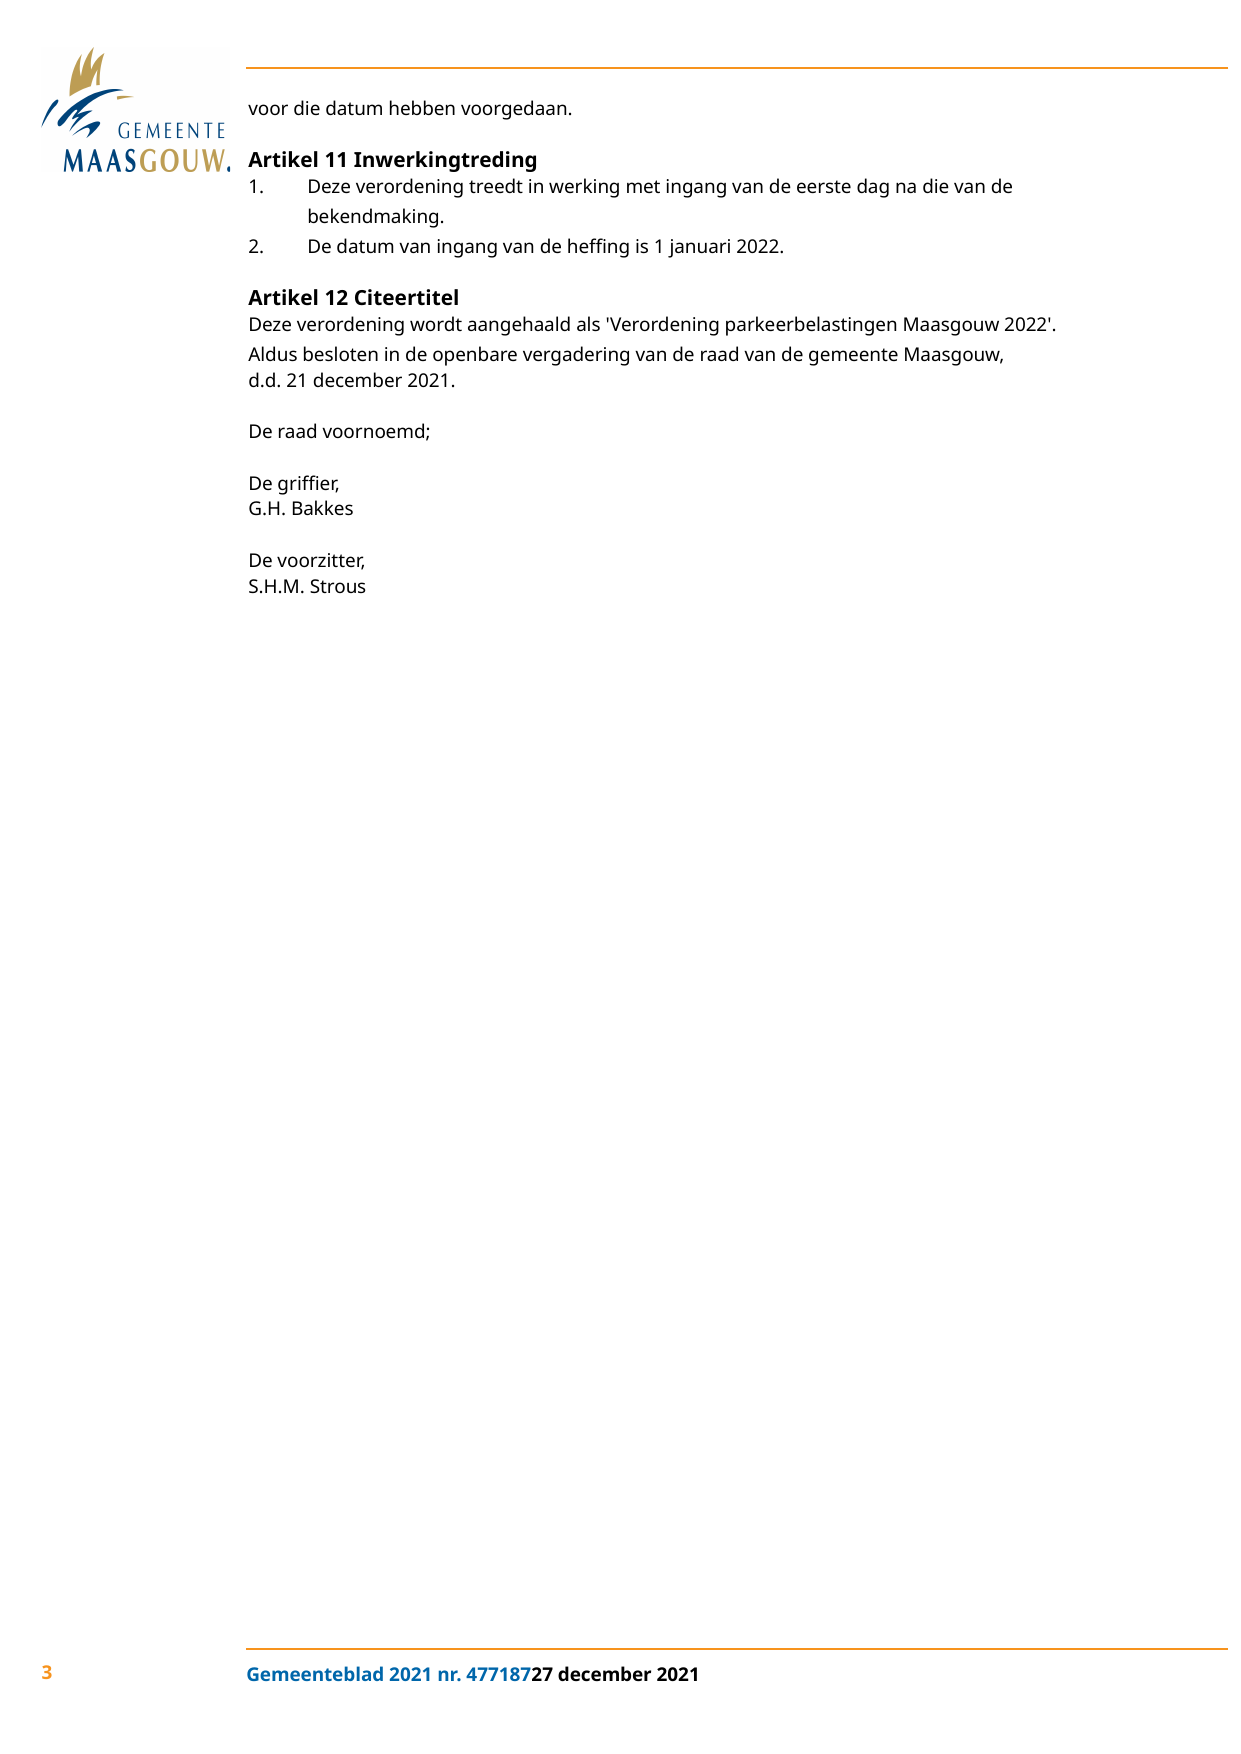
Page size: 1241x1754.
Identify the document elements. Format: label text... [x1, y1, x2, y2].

text voor die datum hebben voorgedaan. [248, 95, 1152, 121]
text d.d. 21 december 2021. [248, 367, 1152, 393]
text De griffier, [248, 470, 1152, 496]
text G.H. Bakkes [248, 496, 1152, 521]
text De raad voornoemd; [248, 418, 1152, 444]
text S.H.M. Strous [248, 573, 1152, 598]
picture [41, 47, 231, 172]
text Deze verordening wordt aangehaald als 'Verordening parkeerbelastingen Maasgouw 2022'. [248, 312, 1152, 337]
text Aldus besloten in de openbare vergadering van de raad van de gemeente Maasgouw, [248, 341, 1152, 367]
list Deze verordening treedt in werking met ingang van de eerste dag na die van de bekendmaking. [248, 174, 1152, 229]
text De voorzitter, [248, 547, 1152, 573]
text Artikel 11 Inwerkingtreding [248, 145, 1152, 174]
list De datum van ingang van de heffing is 1 januari 2022. [248, 233, 1152, 258]
text Artikel 12 Citeertitel [248, 283, 1152, 312]
